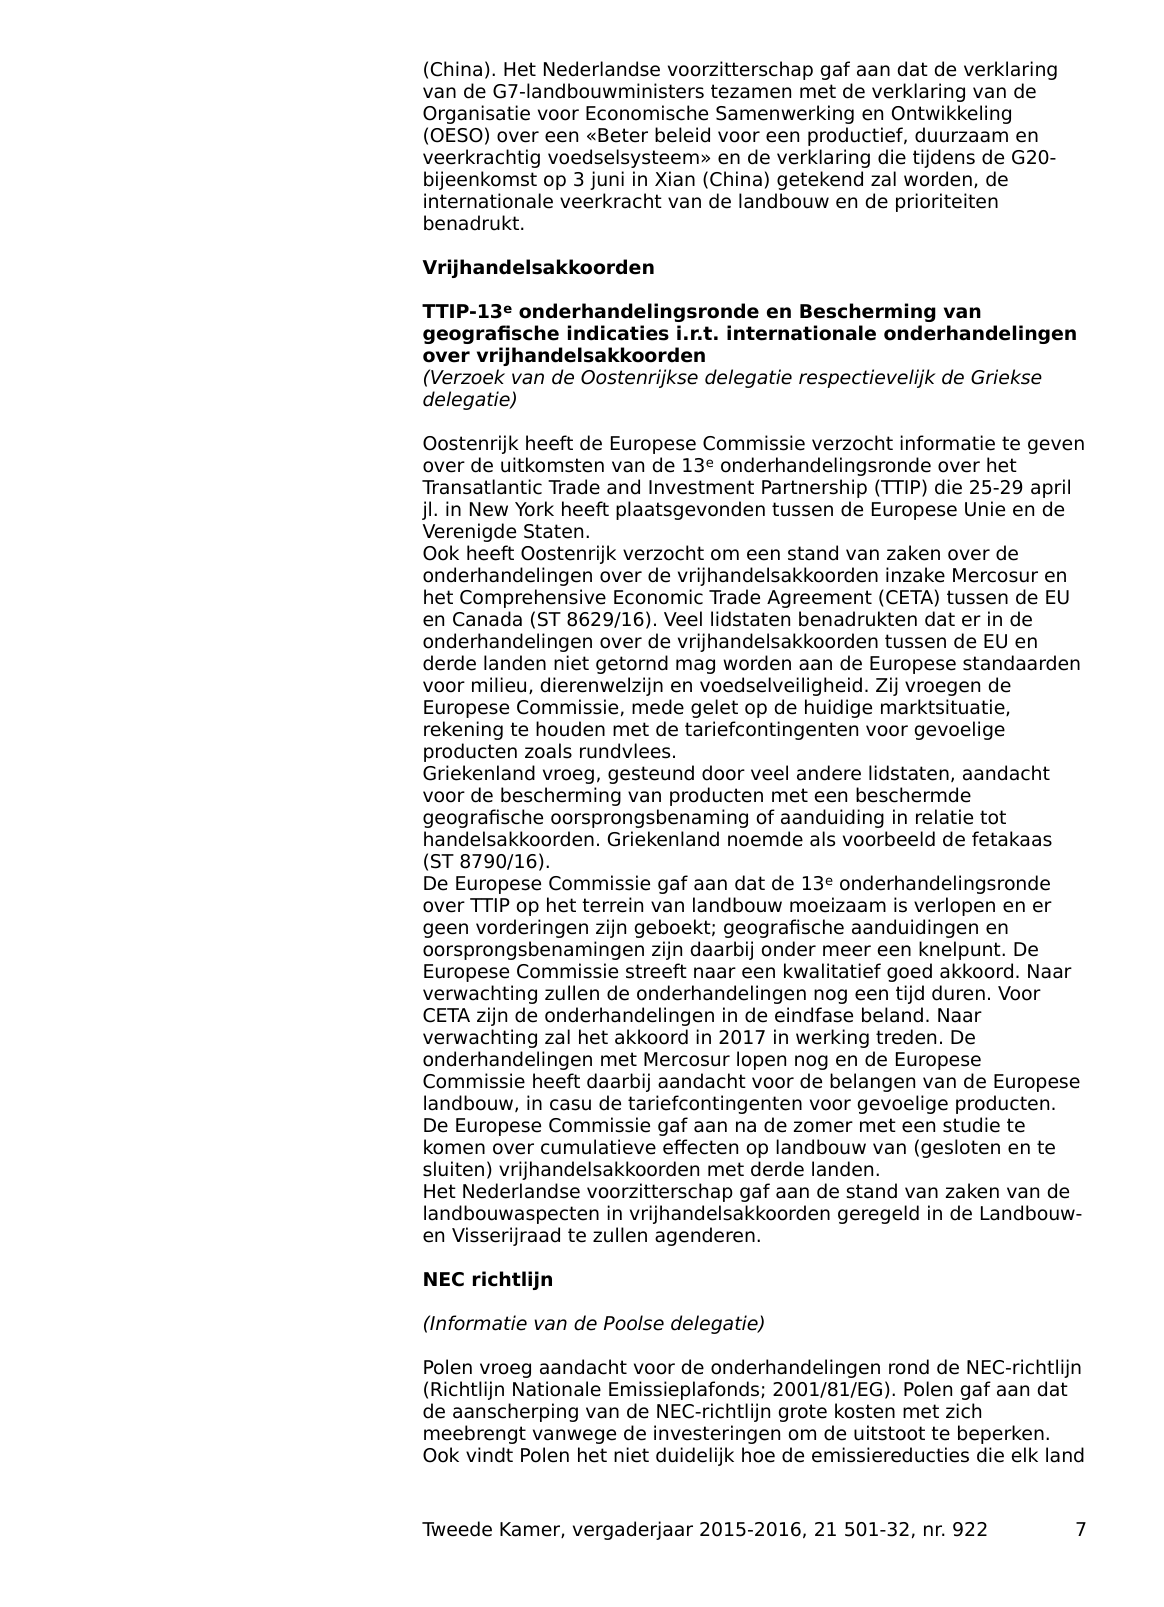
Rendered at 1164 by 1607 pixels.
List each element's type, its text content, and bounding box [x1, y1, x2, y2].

subtitle Vrijhandelsakkoorden [422, 257, 1087, 279]
text (Informatie van de Poolse delegatie) [422, 1313, 1087, 1335]
text De Europese Commissie gaf aan dat de 13e onderhandelingsronde over TTIP op het terrein van landbouw moeizaam is verlopen en er geen vorderingen zijn geboekt; geografische aanduidingen en oorsprongsbenamingen zijn daarbij onder meer een knelpunt. De Europese Commissie streeft naar een kwalitatief goed akkoord. Naar verwachting zullen de onderhandelingen nog een tijd duren. Voor CETA zijn de onderhandelingen in de eindfase beland. Naar verwachting zal het akkoord in 2017 in werking treden. De onderhandelingen met Mercosur lopen nog en de Europese Commissie heeft daarbij aandacht voor de belangen van de Europese landbouw, in casu de tariefcontingenten voor gevoelige producten. De Europese Commissie gaf aan na de zomer met een studie te komen over cumulatieve effecten op landbouw van (gesloten en te sluiten) vrijhandelsakkoorden met derde landen. [422, 873, 1087, 1181]
text (Verzoek van de Oostenrijkse delegatie respectievelijk de Griekse delegatie) [422, 367, 1087, 411]
text TTIP-13e onderhandelingsronde en Bescherming van geografische indicaties i.r.t. internationale onderhandelingen over vrijhandelsakkoorden [422, 301, 1087, 367]
text Griekenland vroeg, gesteund door veel andere lidstaten, aandacht voor de bescherming van producten met een beschermde geografische oorsprongsbenaming of aanduiding in relatie tot handelsakkoorden. Griekenland noemde als voorbeeld de fetakaas (ST 8790/16). [422, 763, 1087, 873]
text Polen vroeg aandacht voor de onderhandelingen rond de NEC-richtlijn (Richtlijn Nationale Emissieplafonds; 2001/81/EG). Polen gaf aan dat de aanscherping van de NEC-richtlijn grote kosten met zich meebrengt vanwege de investeringen om de uitstoot te beperken. Ook vindt Polen het niet duidelijk hoe de emissiereducties die elk land [422, 1357, 1087, 1467]
text Oostenrijk heeft de Europese Commissie verzocht informatie te geven over de uitkomsten van de 13e onderhandelingsronde over het Transatlantic Trade and Investment Partnership (TTIP) die 25-29 april jl. in New York heeft plaatsgevonden tussen de Europese Unie en de Verenigde Staten. [422, 433, 1087, 543]
text (China). Het Nederlandse voorzitterschap gaf aan dat de verklaring van de G7-landbouwministers tezamen met de verklaring van de Organisatie voor Economische Samenwerking en Ontwikkeling (OESO) over een «Beter beleid voor een productief, duurzaam en veerkrachtig voedselsysteem» en de verklaring die tijdens de G20-bijeenkomst op 3 juni in Xian (China) getekend zal worden, de internationale veerkracht van de landbouw en de prioriteiten benadrukt. [422, 59, 1087, 235]
text Ook heeft Oostenrijk verzocht om een stand van zaken over de onderhandelingen over de vrijhandelsakkoorden inzake Mercosur en het Comprehensive Economic Trade Agreement (CETA) tussen de EU en Canada (ST 8629/16). Veel lidstaten benadrukten dat er in de onderhandelingen over de vrijhandelsakkoorden tussen de EU en derde landen niet getornd mag worden aan de Europese standaarden voor milieu, dierenwelzijn en voedselveiligheid. Zij vroegen de Europese Commissie, mede gelet op de huidige marktsituatie, rekening te houden met de tariefcontingenten voor gevoelige producten zoals rundvlees. [422, 543, 1087, 763]
subtitle NEC richtlijn [422, 1269, 1087, 1291]
text Het Nederlandse voorzitterschap gaf aan de stand van zaken van de landbouwaspecten in vrijhandelsakkoorden geregeld in de Landbouw- en Visserijraad te zullen agenderen. [422, 1181, 1087, 1247]
